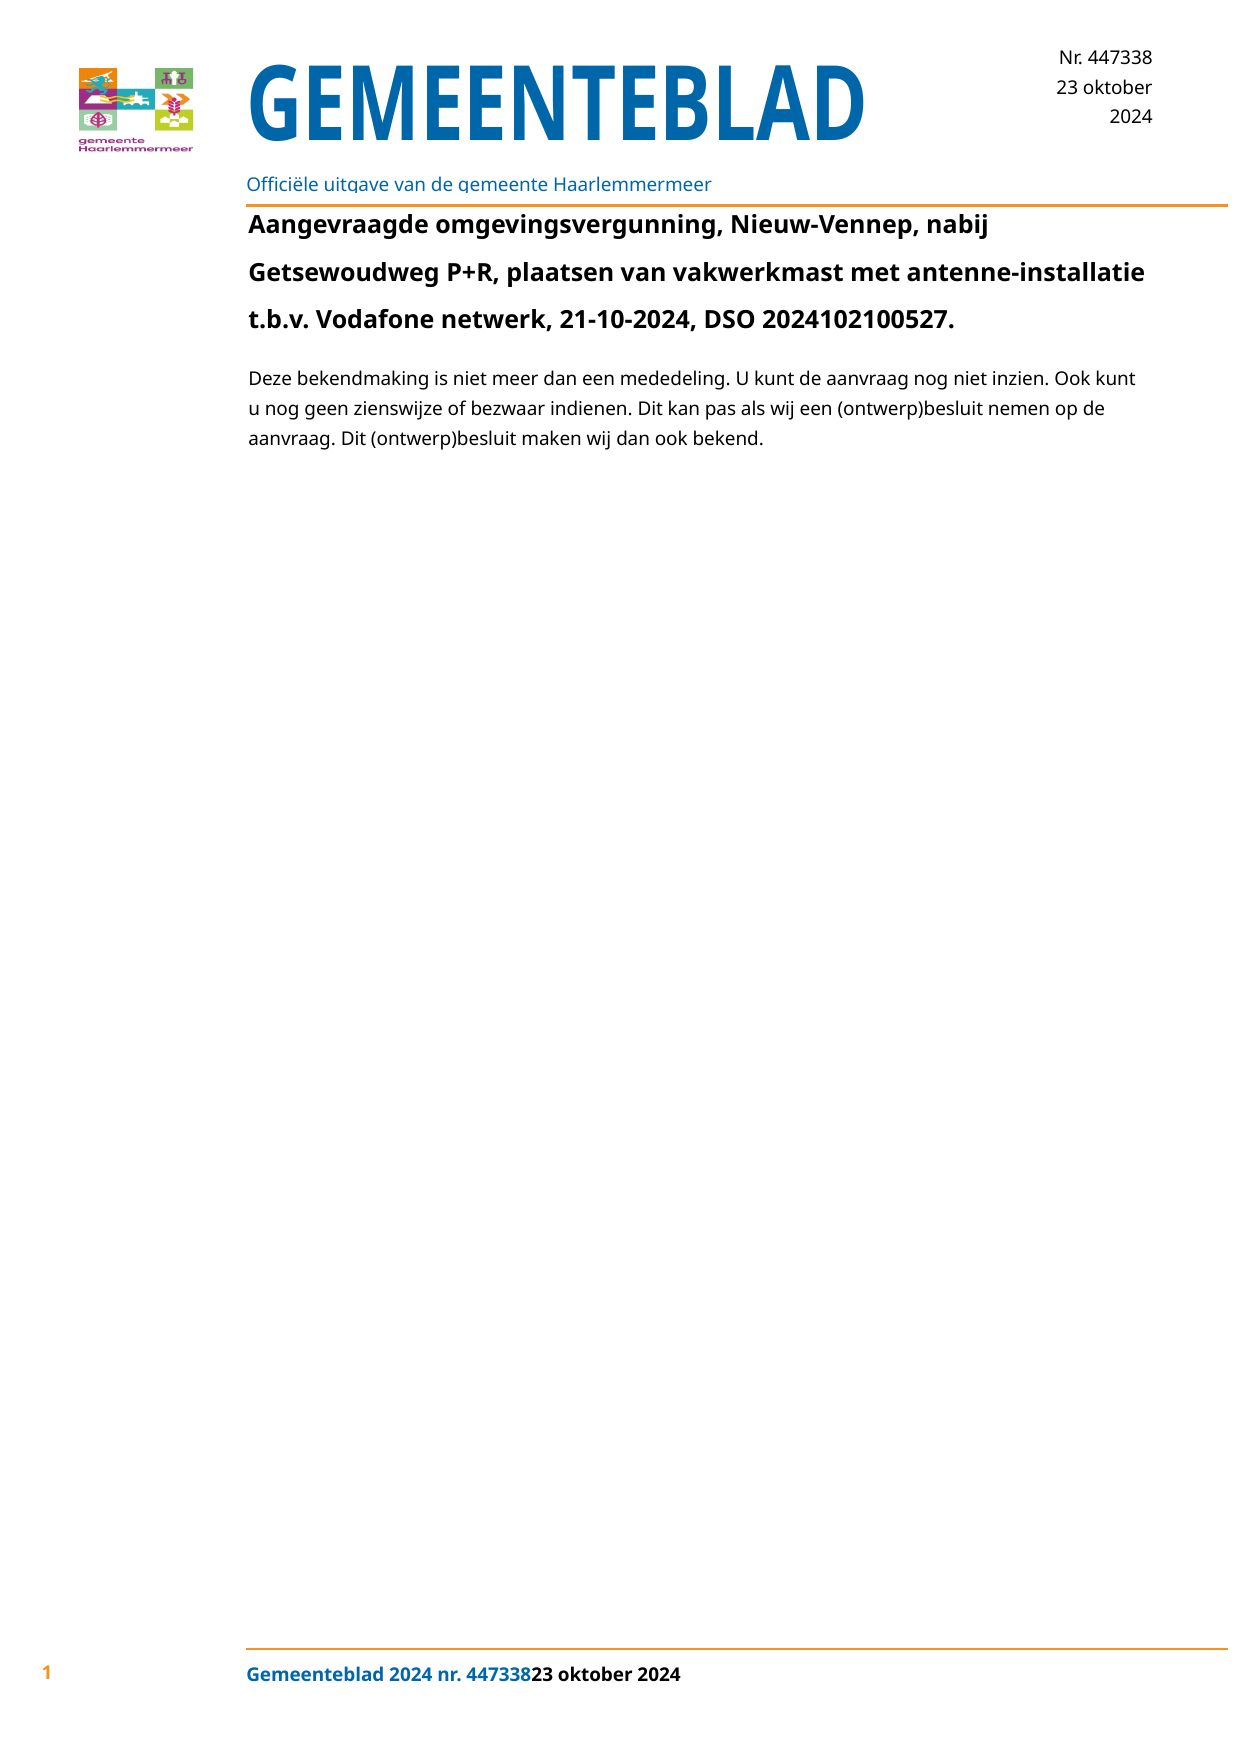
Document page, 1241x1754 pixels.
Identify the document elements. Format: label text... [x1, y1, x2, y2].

picture [41, 47, 231, 172]
text Deze bekendmaking is niet meer dan een mededeling. U kunt de aanvraag nog niet inzien. Ook kunt u nog geen zienswijze of bezwaar indienen. Dit kan pas als wij een (ontwerp)besluit nemen op de aanvraag. Dit (ontwerp)besluit maken wij dan ook bekend. [248, 366, 1152, 450]
text Aangevraagde omgevingsvergunning, Nieuw-Vennep, nabij Getsewoudweg P+R, plaatsen van vakwerkmast met antenne-installatie t.b.v. Vodafone netwerk, 21-10-2024, DSO 2024102100527. [248, 207, 1152, 336]
